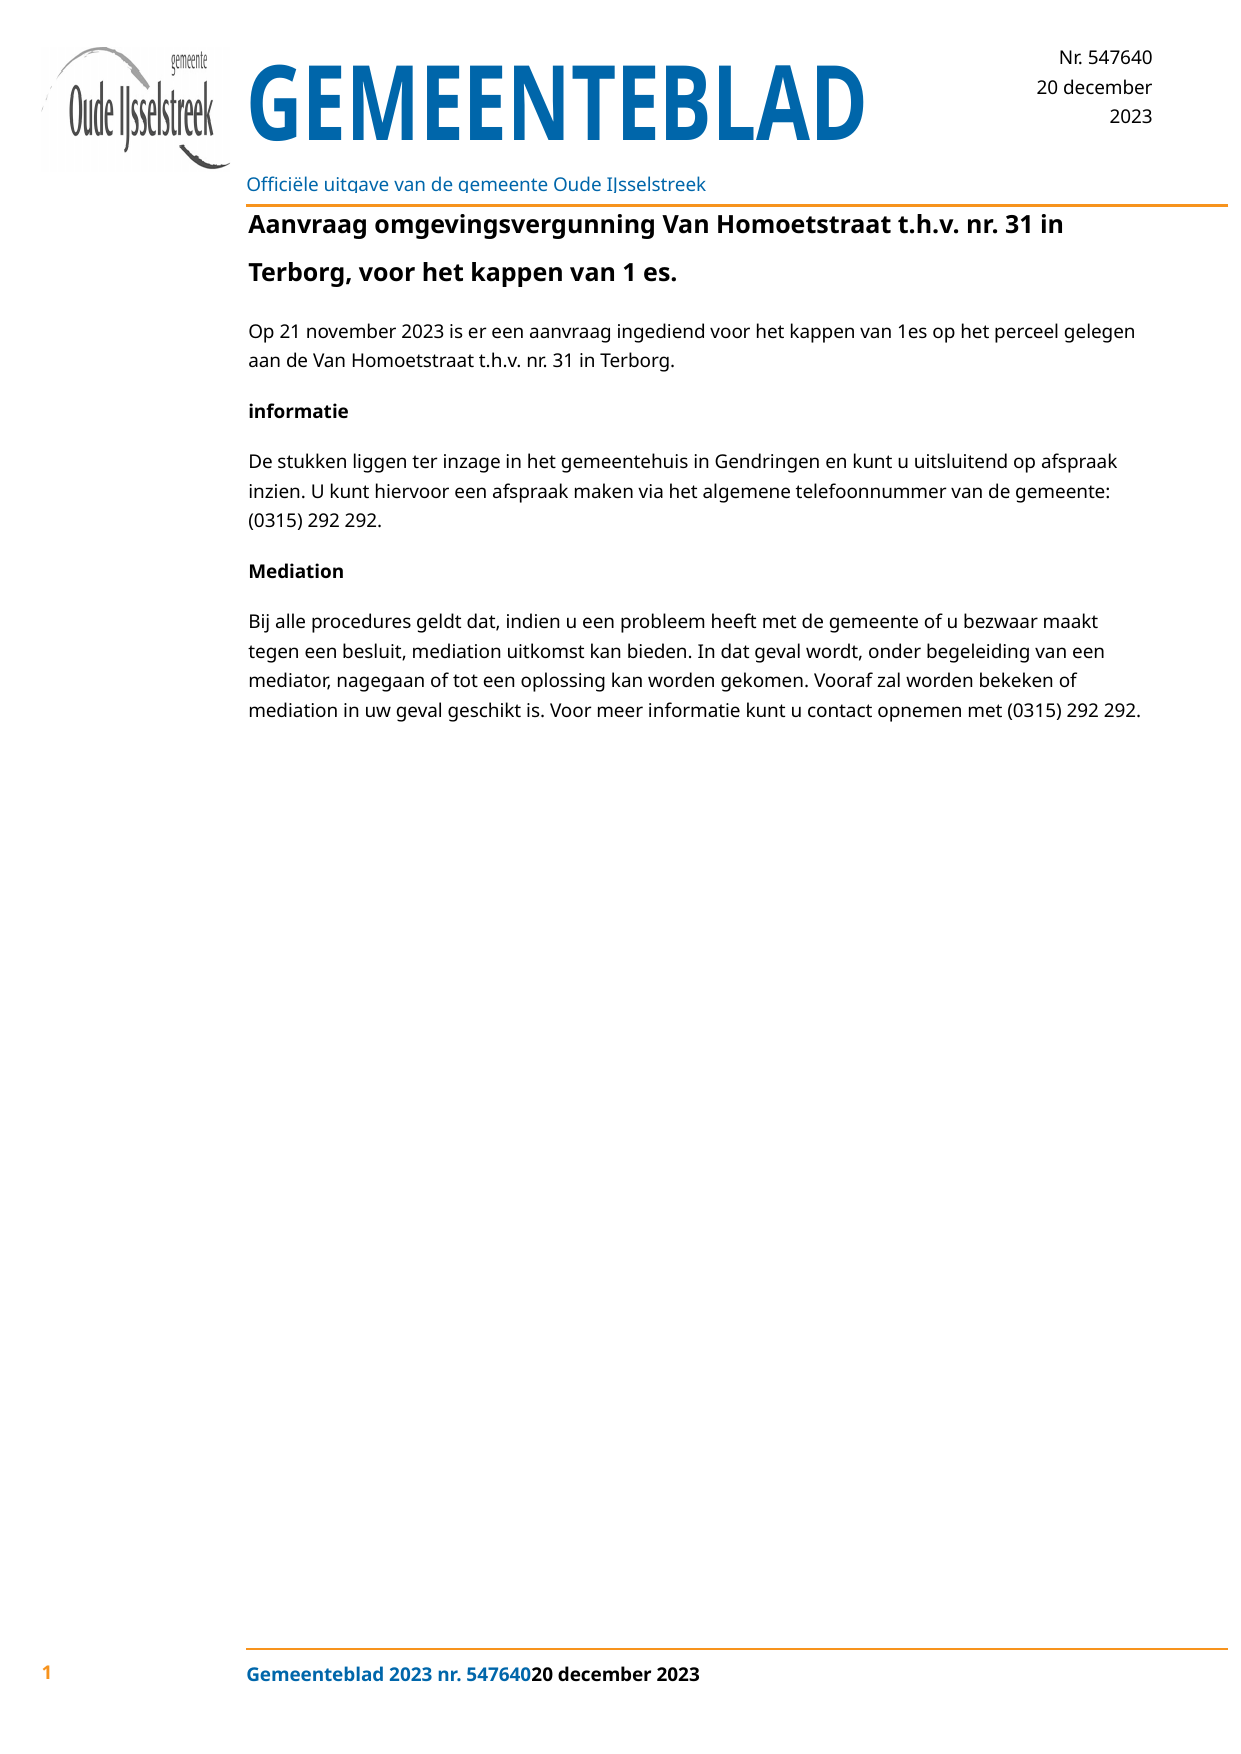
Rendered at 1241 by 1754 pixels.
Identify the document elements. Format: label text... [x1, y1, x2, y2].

text Mediation [248, 558, 1152, 584]
text Op 21 november 2023 is er een aanvraag ingediend voor het kappen van 1es op het perceel gelegen aan de Van Homoetstraat t.h.v. nr. 31 in Terborg. [248, 318, 1152, 373]
text Aanvraag omgevingsvergunning Van Homoetstraat t.h.v. nr. 31 in Terborg, voor het kappen van 1 es. [248, 207, 1152, 288]
picture [41, 47, 231, 172]
text De stukken liggen ter inzage in het gemeentehuis in Gendringen en kunt u uitsluitend op afspraak inzien. U kunt hiervoor een afspraak maken via het algemene telefoonnummer van de gemeente: (0315) 292 292. [248, 448, 1152, 533]
text informatie [248, 398, 1152, 424]
text Bij alle procedures geldt dat, indien u een probleem heeft met de gemeente of u bezwaar maakt tegen een besluit, mediation uitkomst kan bieden. In dat geval wordt, onder begeleiding van een mediator, nagegaan of tot een oplossing kan worden gekomen. Vooraf zal worden bekeken of mediation in uw geval geschikt is. Voor meer informatie kunt u contact opnemen met (0315) 292 292. [248, 608, 1152, 723]
